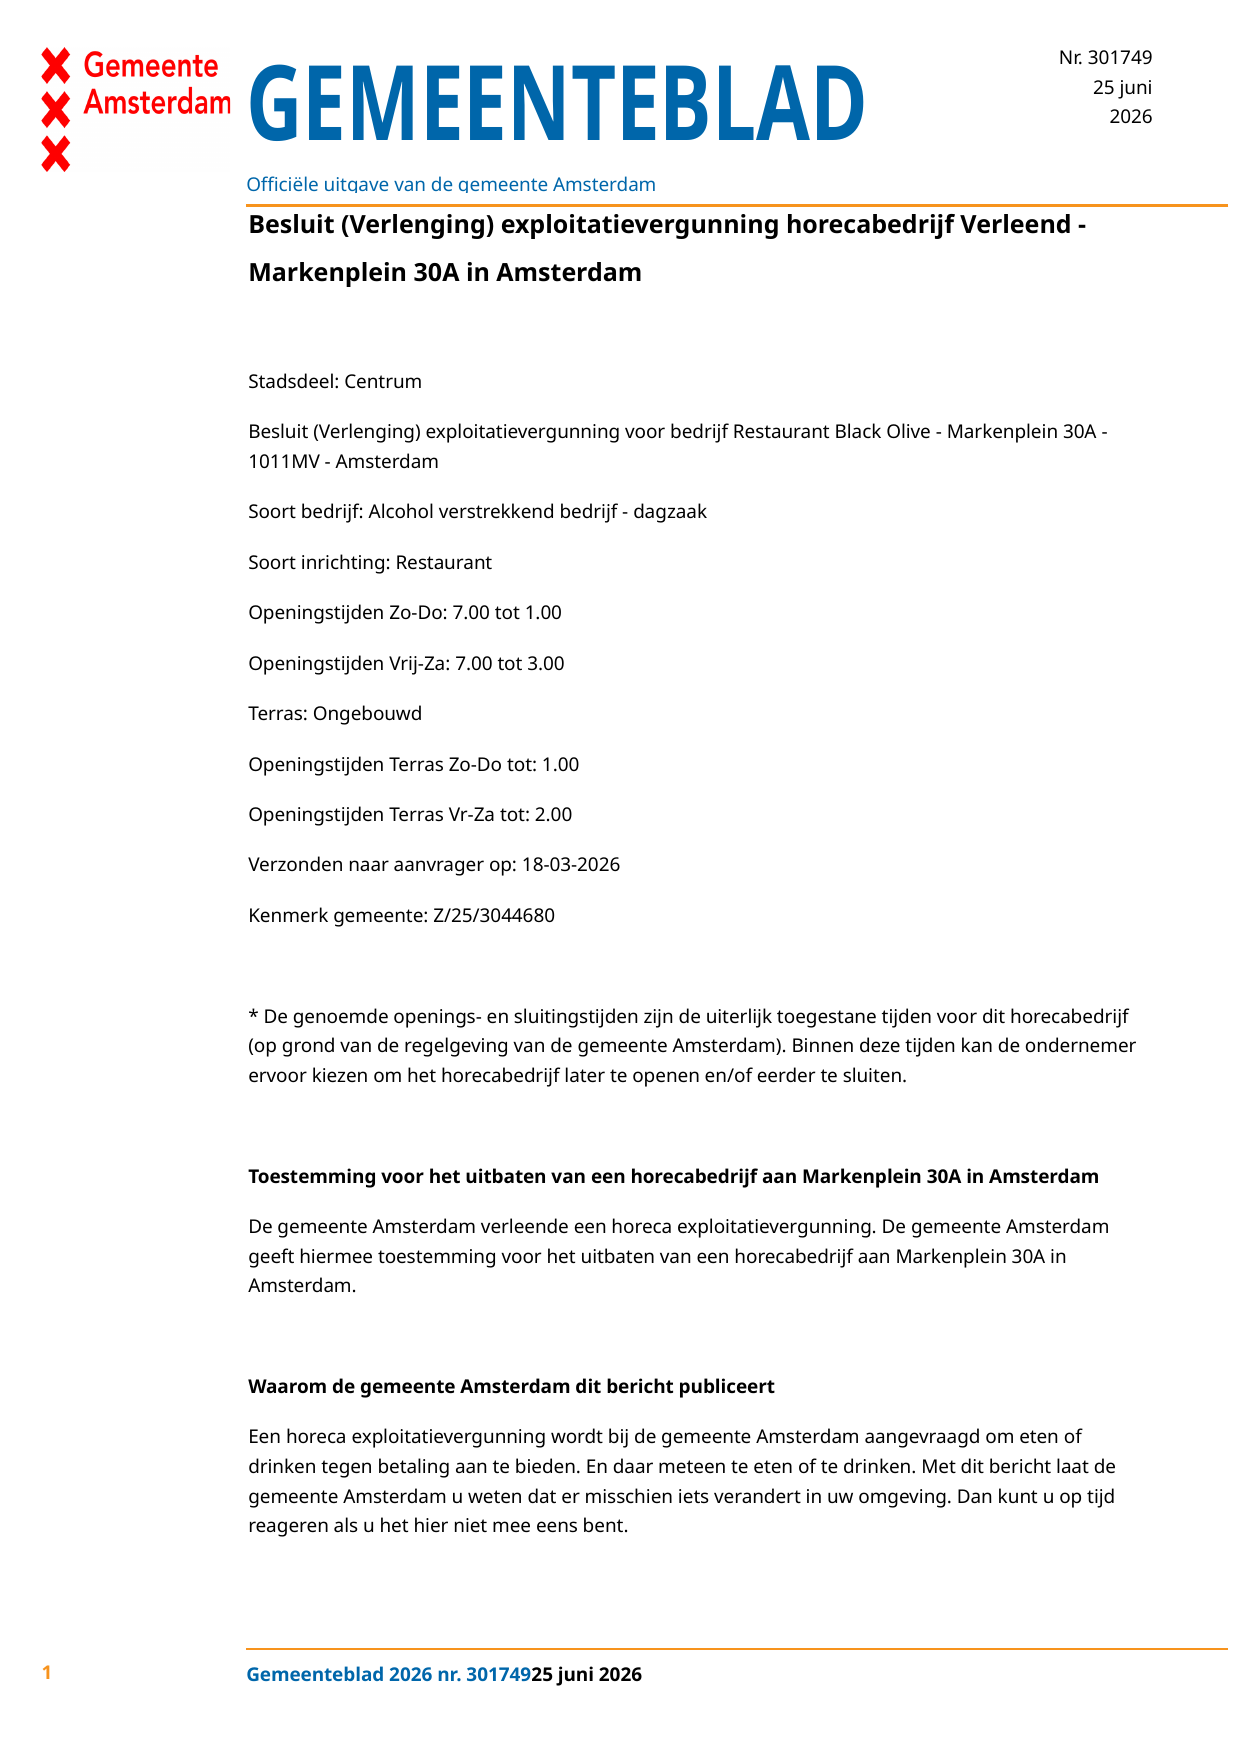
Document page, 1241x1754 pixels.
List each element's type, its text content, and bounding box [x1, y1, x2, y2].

text Besluit (Verlenging) exploitatievergunning voor bedrijf Restaurant Black Olive - Markenplein 30A - 1011MV - Amsterdam [248, 419, 1152, 474]
text Openingstijden Terras Zo-Do tot: 1.00 [248, 751, 1152, 777]
text * De genoemde openings- en sluitingstijden zijn de uiterlijk toegestane tijden voor dit horecabedrijf (op grond van de regelgeving van de gemeente Amsterdam). Binnen deze tijden kan de ondernemer ervoor kiezen om het horecabedrijf later te openen en/of eerder te sluiten. [248, 1003, 1152, 1088]
text Terras: Ongebouwd [248, 700, 1152, 726]
text Stadsdeel: Centrum [248, 368, 1152, 394]
text Soort bedrijf: Alcohol verstrekkend bedrijf - dagzaak [248, 499, 1152, 524]
text De gemeente Amsterdam verleende een horeca exploitatievergunning. De gemeente Amsterdam geeft hiermee toestemming voor het uitbaten van een horecabedrijf aan Markenplein 30A in Amsterdam. [248, 1213, 1152, 1298]
text Kenmerk gemeente: Z/25/3044680 [248, 902, 1152, 928]
text Toestemming voor het uitbaten van een horecabedrijf aan Markenplein 30A in Amsterdam [248, 1163, 1152, 1189]
text Een horeca exploitatievergunning wordt bij de gemeente Amsterdam aangevraagd om eten of drinken tegen betaling aan te bieden. En daar meteen te eten of te drinken. Met dit bericht laat de gemeente Amsterdam u weten dat er misschien iets verandert in uw omgeving. Dan kunt u op tijd reageren als u het hier niet mee eens bent. [248, 1424, 1152, 1538]
text Openingstijden Vrij-Za: 7.00 tot 3.00 [248, 650, 1152, 676]
text Openingstijden Zo-Do: 7.00 tot 1.00 [248, 599, 1152, 625]
text Openingstijden Terras Vr-Za tot: 2.00 [248, 801, 1152, 827]
text Verzonden naar aanvrager op: 18-03-2026 [248, 852, 1152, 877]
picture [41, 47, 231, 172]
text Waarom de gemeente Amsterdam dit bericht publiceert [248, 1373, 1152, 1399]
text Soort inrichting: Restaurant [248, 549, 1152, 575]
text Besluit (Verlenging) exploitatievergunning horecabedrijf Verleend - Markenplein 30A in Amsterdam [248, 207, 1152, 288]
